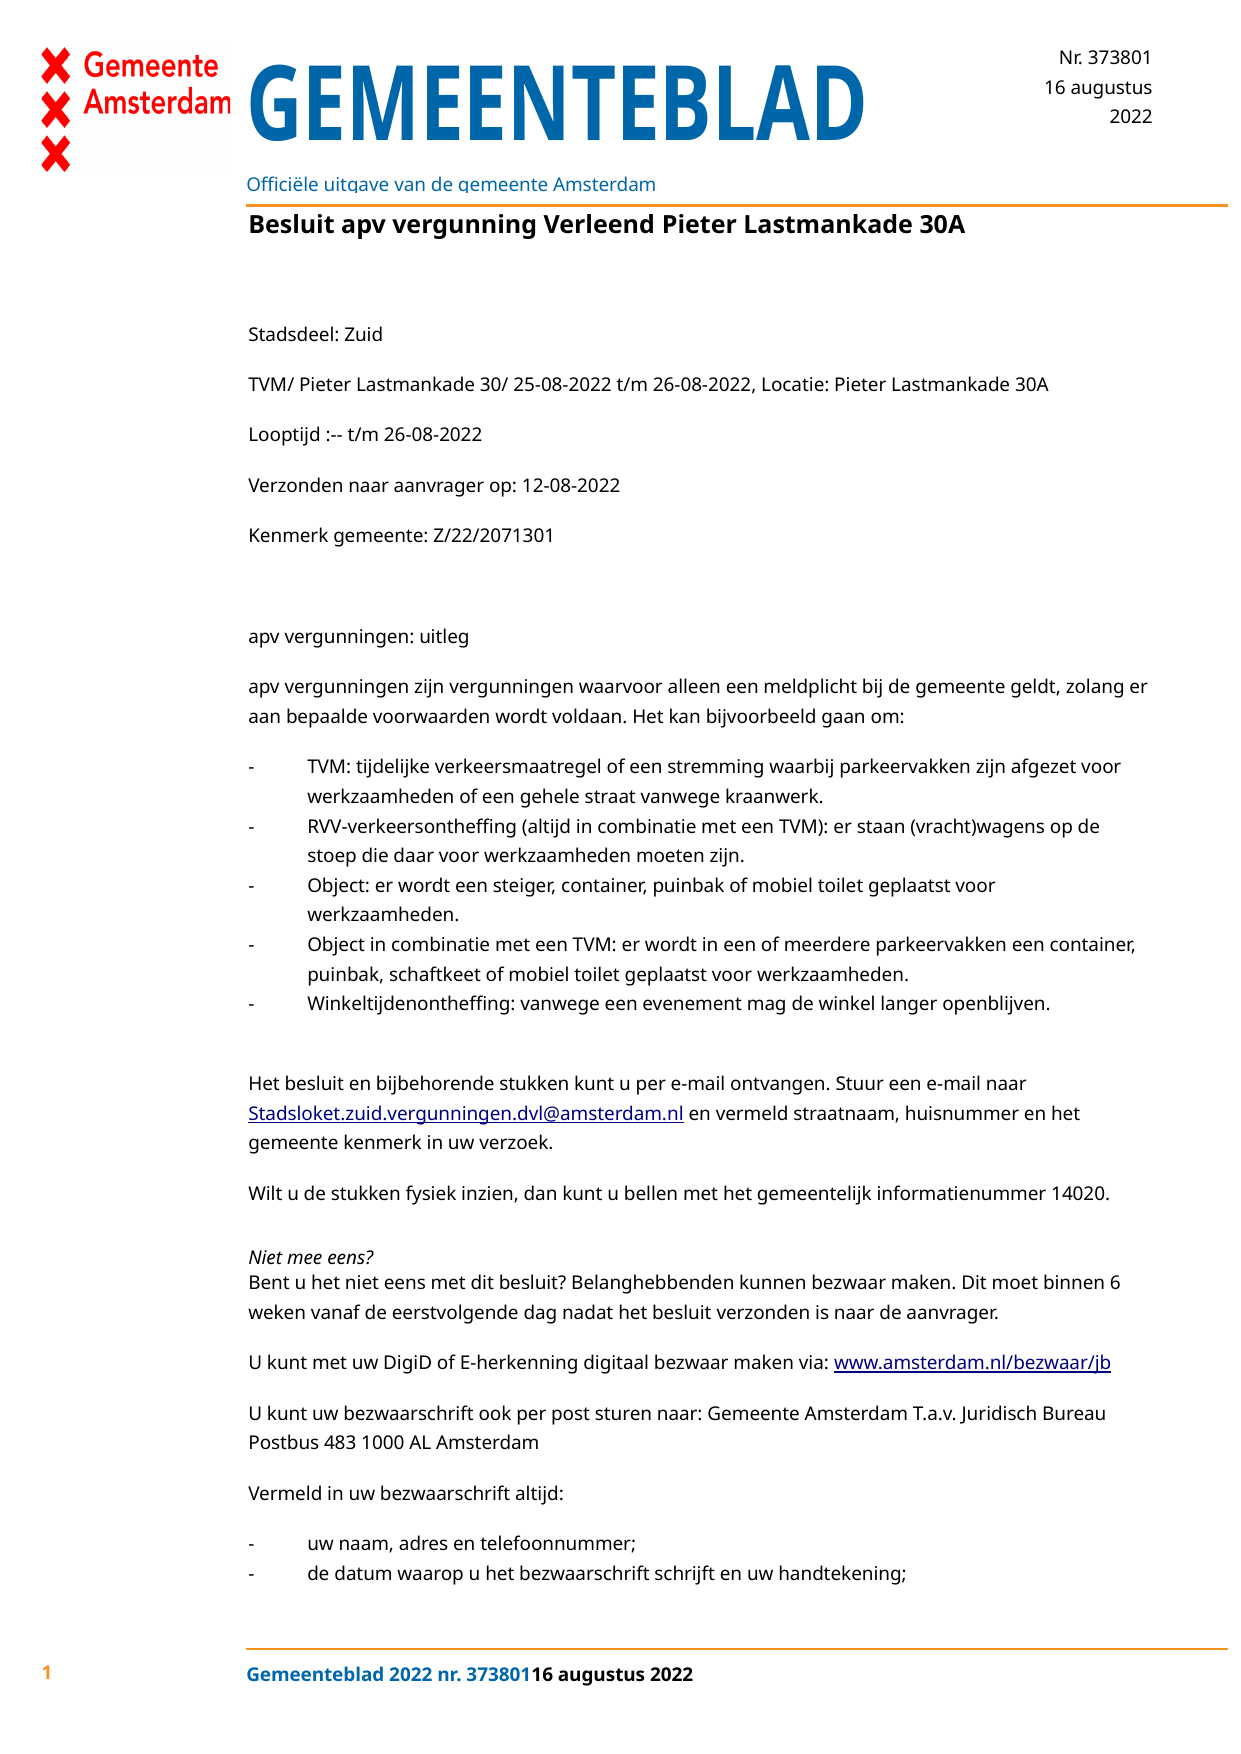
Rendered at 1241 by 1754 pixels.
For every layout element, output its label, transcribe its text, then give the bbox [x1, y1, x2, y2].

text apv vergunningen zijn vergunningen waarvoor alleen een meldplicht bij de gemeente geldt, zolang er aan bepaalde voorwaarden wordt voldaan. Het kan bijvoorbeeld gaan om: [248, 674, 1152, 729]
list de datum waarop u het bezwaarschrift schrijft en uw handtekening; [248, 1560, 1152, 1586]
list RVV-verkeersontheffing (altijd in combinatie met een TVM): er staan (vracht)wagens op de stoep die daar voor werkzaamheden moeten zijn. [248, 813, 1152, 868]
text Verzonden naar aanvrager op: 12-08-2022 [248, 472, 1152, 498]
text Bent u het niet eens met dit besluit? Belanghebbenden kunnen bezwaar maken. Dit moet binnen 6 weken vanaf de eerstvolgende dag nadat het besluit verzonden is naar de aanvrager. [248, 1269, 1152, 1325]
list uw naam, adres en telefoonnummer; [248, 1530, 1152, 1556]
text Het besluit en bijbehorende stukken kunt u per e-mail ontvangen. Stuur een e-mail naar Stadsloket.zuid.vergunningen.dvl@amsterdam.nl en vermeld straatnaam, huisnummer en het gemeente kenmerk in uw verzoek. [248, 1070, 1152, 1155]
text Wilt u de stukken fysiek inzien, dan kunt u bellen met het gemeentelijk informatienummer 14020. [248, 1180, 1152, 1206]
list TVM: tijdelijke verkeersmaatregel of een stremming waarbij parkeervakken zijn afgezet voor werkzaamheden of een gehele straat vanwege kraanwerk. [248, 754, 1152, 809]
text U kunt met uw DigiD of E-herkenning digitaal bezwaar maken via: www.amsterdam.nl/bezwaar/jb [248, 1349, 1152, 1375]
picture [41, 47, 231, 172]
text Kenmerk gemeente: Z/22/2071301 [248, 522, 1152, 548]
list Winkeltijdenontheffing: vanwege een evenement mag de winkel langer openblijven. [248, 990, 1152, 1016]
list Object in combinatie met een TVM: er wordt in een of meerdere parkeervakken een container, puinbak, schaftkeet of mobiel toilet geplaatst voor werkzaamheden. [248, 931, 1152, 986]
text Looptijd :-- t/m 26-08-2022 [248, 422, 1152, 447]
text Stadsdeel: Zuid [248, 321, 1152, 346]
text Vermeld in uw bezwaarschrift altijd: [248, 1480, 1152, 1506]
text apv vergunningen: uitleg [248, 623, 1152, 649]
text U kunt uw bezwaarschrift ook per post sturen naar: Gemeente Amsterdam T.a.v. Juridisch Bureau Postbus 483 1000 AL Amsterdam [248, 1400, 1152, 1455]
list Object: er wordt een steiger, container, puinbak of mobiel toilet geplaatst voor werkzaamheden. [248, 872, 1152, 927]
text TVM/ Pieter Lastmankade 30/ 25-08-2022 t/m 26-08-2022, Locatie: Pieter Lastmankade 30A [248, 371, 1152, 397]
text Niet mee eens? [248, 1244, 1152, 1269]
text Besluit apv vergunning Verleend Pieter Lastmankade 30A [248, 207, 1152, 241]
